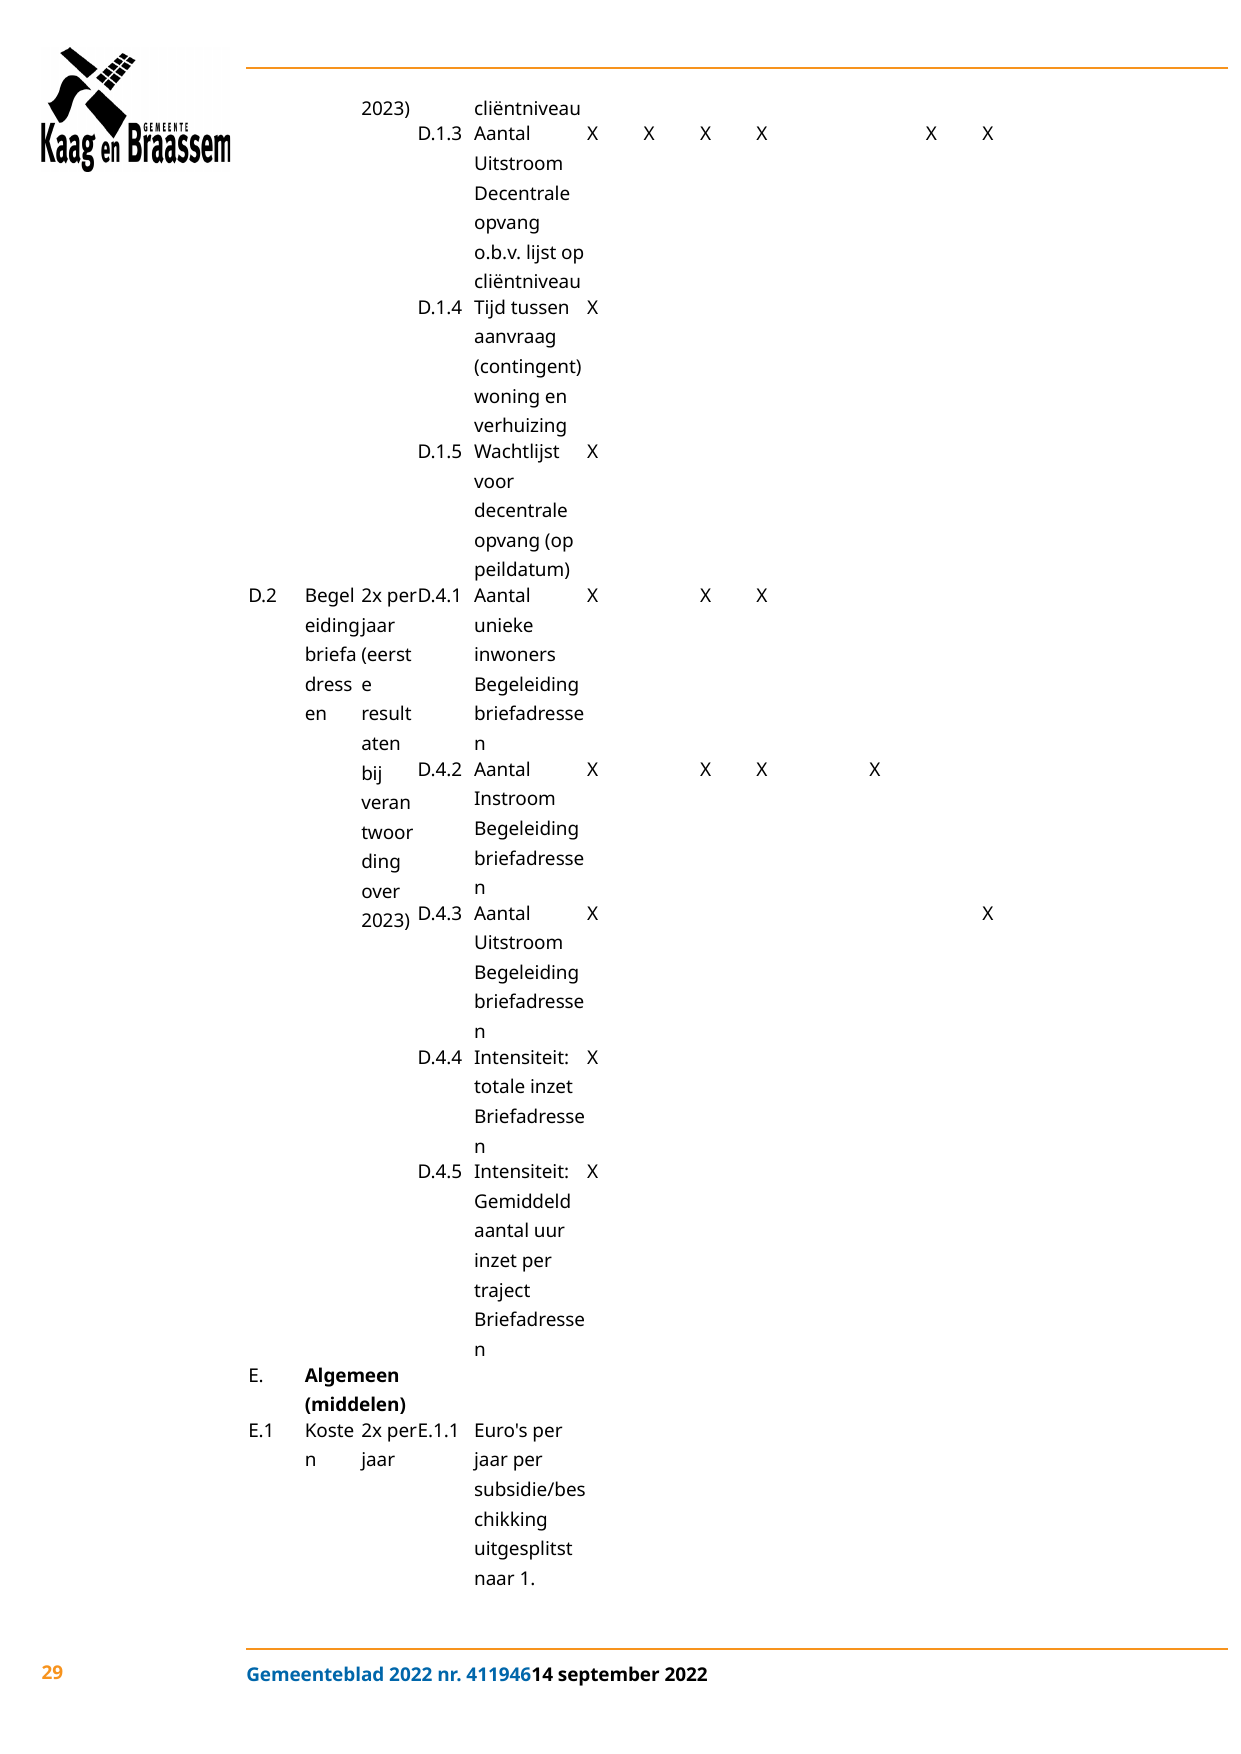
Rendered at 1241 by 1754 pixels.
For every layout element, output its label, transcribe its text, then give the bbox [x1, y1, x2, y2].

table_cell E. [248, 1362, 304, 1417]
table_cell X [756, 756, 813, 900]
table_cell [418, 95, 474, 121]
table_cell Tijd tussen aanvraag (contingent)woning en verhuizing [474, 294, 587, 438]
table_cell [756, 294, 813, 438]
table_cell [982, 1044, 1038, 1158]
table_cell [813, 1417, 869, 1591]
table_cell [813, 900, 869, 1044]
table_cell [813, 1044, 869, 1158]
table_cell [982, 1417, 1038, 1591]
table_cell Kosten [305, 1417, 361, 1591]
table_cell X [587, 1159, 643, 1362]
table_cell [305, 95, 361, 582]
table_cell X [982, 900, 1038, 1044]
table_cell [1095, 756, 1152, 900]
table_cell [982, 95, 1038, 121]
table_cell [1039, 1362, 1095, 1417]
table_cell [1039, 1044, 1095, 1158]
table_cell [474, 1362, 587, 1417]
table_cell cliëntniveau [474, 95, 587, 121]
table_cell [700, 1159, 756, 1362]
table_cell [700, 294, 756, 438]
table_cell X [587, 1044, 643, 1158]
table_cell 2x per jaar [361, 1417, 417, 1591]
table_cell Intensiteit: Gemiddeld aantal uur inzet per traject Briefadressen [474, 1159, 587, 1362]
table_cell [700, 1044, 756, 1158]
table_cell [700, 1417, 756, 1591]
table_cell [1039, 1417, 1095, 1591]
table_cell D.2 [248, 582, 304, 1362]
table_cell X [869, 756, 926, 900]
table_cell E.1.1 [418, 1417, 474, 1591]
table_cell [700, 95, 756, 121]
table_cell [643, 756, 700, 900]
table_cell [756, 1417, 813, 1591]
table_cell [869, 900, 926, 1044]
table_cell [982, 1159, 1038, 1362]
table_cell [869, 121, 926, 294]
table_cell [756, 1362, 813, 1417]
table_cell [1039, 95, 1095, 121]
table_cell [756, 438, 813, 582]
table_cell X [587, 900, 643, 1044]
table_cell X [643, 121, 700, 294]
table_cell [926, 294, 982, 438]
table_cell [869, 438, 926, 582]
table_cell X [926, 121, 982, 294]
table_cell [869, 1044, 926, 1158]
table_cell [587, 1417, 643, 1591]
table_cell [756, 95, 813, 121]
table_cell [813, 294, 869, 438]
table_cell X [756, 582, 813, 756]
table_cell [926, 1044, 982, 1158]
table_cell Wachtlijst voor decentrale opvang (op peildatum) [474, 438, 587, 582]
table_cell D.4.4 [418, 1044, 474, 1158]
table_cell [756, 900, 813, 1044]
table_cell [813, 1159, 869, 1362]
table_cell [248, 95, 304, 582]
table_cell [813, 756, 869, 900]
table_cell [1039, 1159, 1095, 1362]
table_cell [1095, 95, 1152, 121]
table_cell [1039, 900, 1095, 1044]
table_cell [700, 438, 756, 582]
table_cell X [587, 438, 643, 582]
table_cell Euro's per jaar per subsidie/beschikking uitgesplitst naar 1. [474, 1417, 587, 1591]
table_cell [926, 756, 982, 900]
table_cell [1095, 438, 1152, 582]
table_cell [1039, 294, 1095, 438]
table_cell [982, 582, 1038, 756]
table_cell D.1.5 [418, 438, 474, 582]
table_cell [1039, 121, 1095, 294]
table_cell [982, 756, 1038, 900]
table_cell [643, 1044, 700, 1158]
table_cell [869, 1417, 926, 1591]
table_cell X [982, 121, 1038, 294]
table_cell X [587, 294, 643, 438]
table_cell X [700, 756, 756, 900]
table_cell [1039, 582, 1095, 756]
table_cell D.1.3 [418, 121, 474, 294]
table_cell D.1.4 [418, 294, 474, 438]
table_cell [982, 438, 1038, 582]
table_cell [926, 1417, 982, 1591]
table_cell [1095, 582, 1152, 756]
table_cell Begeleiding briefadressen [305, 582, 361, 1362]
table_cell D.4.2 [418, 756, 474, 900]
table_cell [1095, 294, 1152, 438]
table_cell [643, 582, 700, 756]
table_cell [869, 95, 926, 121]
table_cell Aantal unieke inwoners Begeleiding briefadressen [474, 582, 587, 756]
table_cell [926, 438, 982, 582]
table_cell [700, 900, 756, 1044]
table_cell [1095, 1362, 1152, 1417]
table_cell [643, 1362, 700, 1417]
table_cell D.4.3 [418, 900, 474, 1044]
table_cell X [587, 121, 643, 294]
table_cell [926, 582, 982, 756]
table_cell Intensiteit: totale inzet Briefadressen [474, 1044, 587, 1158]
table_cell [587, 1362, 643, 1417]
table_cell Aantal Uitstroom Decentrale opvang o.b.v. lijst op cliëntniveau [474, 121, 587, 294]
table_cell [1095, 1417, 1152, 1591]
table_cell E.1 [248, 1417, 304, 1591]
table_cell [1039, 438, 1095, 582]
table_cell [643, 95, 700, 121]
table_cell X [587, 582, 643, 756]
table_cell 2x per jaar (eerste resultaten bij verantwoording over 2023) [361, 582, 417, 1362]
table_cell [643, 1159, 700, 1362]
table_cell [643, 294, 700, 438]
table_cell [643, 900, 700, 1044]
table_cell [982, 1362, 1038, 1417]
table_cell [1095, 1044, 1152, 1158]
table_cell Aantal Instroom Begeleiding briefadressen [474, 756, 587, 900]
table_cell [982, 294, 1038, 438]
table_cell X [700, 582, 756, 756]
table_cell [756, 1044, 813, 1158]
table_cell [869, 1159, 926, 1362]
table_cell [643, 1417, 700, 1591]
table_cell Algemeen (middelen) [305, 1362, 474, 1417]
table_cell [926, 900, 982, 1044]
table_cell Aantal Uitstroom Begeleiding briefadressen [474, 900, 587, 1044]
table_cell [1039, 756, 1095, 900]
table_cell [813, 1362, 869, 1417]
table_cell 2023) [361, 95, 417, 582]
table_cell [1095, 900, 1152, 1044]
table_cell [926, 95, 982, 121]
table_cell [869, 582, 926, 756]
table_cell [756, 1159, 813, 1362]
table_cell D.4.5 [418, 1159, 474, 1362]
table_cell [813, 121, 869, 294]
table_cell X [587, 756, 643, 900]
table_cell [587, 95, 643, 121]
table_cell [926, 1362, 982, 1417]
table_cell [926, 1159, 982, 1362]
table_cell [869, 294, 926, 438]
table_cell [813, 95, 869, 121]
table_cell X [756, 121, 813, 294]
table_cell D.4.1 [418, 582, 474, 756]
table_cell [869, 1362, 926, 1417]
table_cell [1095, 121, 1152, 294]
table_cell [813, 582, 869, 756]
table_cell [813, 438, 869, 582]
table_cell [1095, 1159, 1152, 1362]
table_cell X [700, 121, 756, 294]
picture [41, 47, 231, 172]
table_cell [643, 438, 700, 582]
table_cell [700, 1362, 756, 1417]
